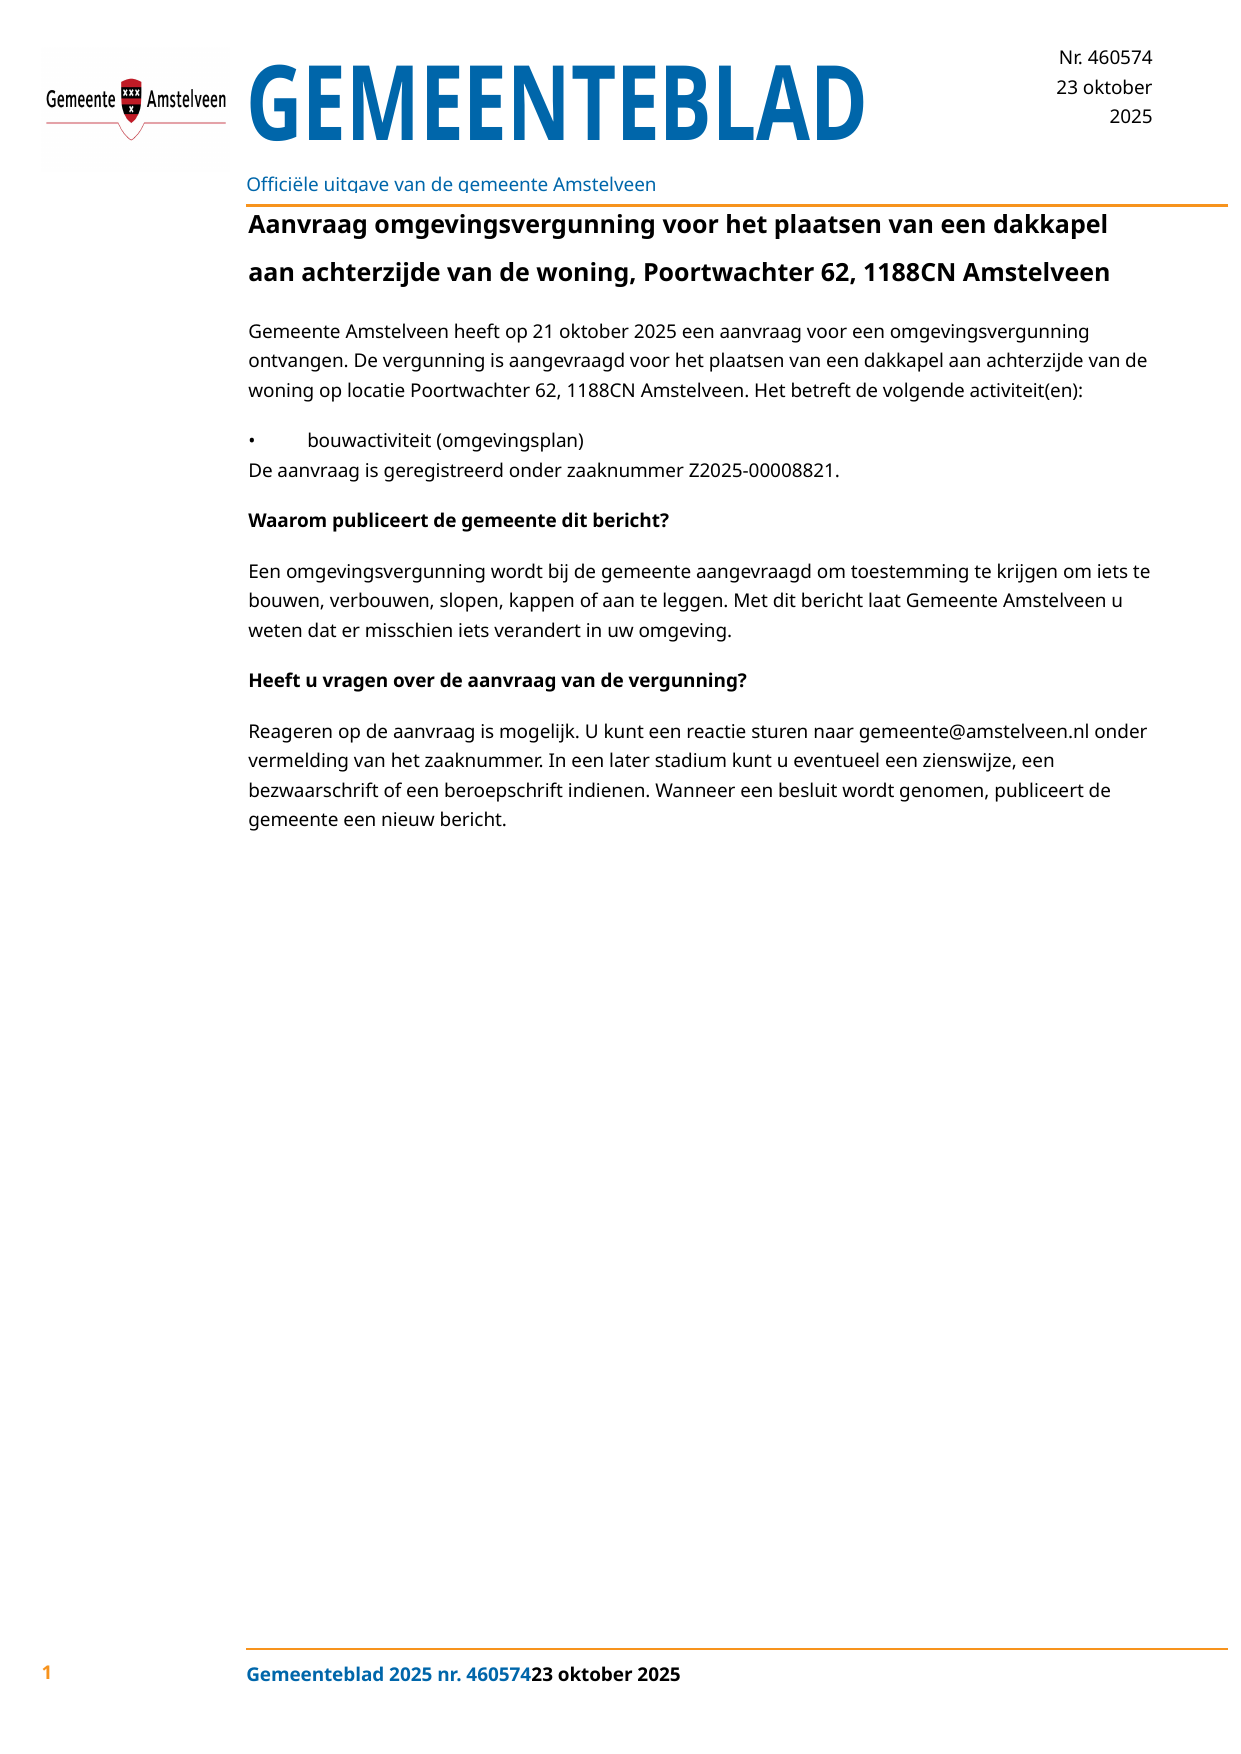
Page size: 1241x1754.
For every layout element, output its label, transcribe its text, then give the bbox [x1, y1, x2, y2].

text Gemeente Amstelveen heeft op 21 oktober 2025 een aanvraag voor een omgevingsvergunning ontvangen. De vergunning is aangevraagd voor het plaatsen van een dakkapel aan achterzijde van de woning op locatie Poortwachter 62, 1188CN Amstelveen. Het betreft de volgende activiteit(en): [248, 318, 1152, 403]
text Aanvraag omgevingsvergunning voor het plaatsen van een dakkapel aan achterzijde van de woning, Poortwachter 62, 1188CN Amstelveen [248, 207, 1152, 288]
picture [41, 47, 231, 172]
text De aanvraag is geregistreerd onder zaaknummer Z2025-00008821. [248, 457, 1152, 483]
text Heeft u vragen over de aanvraag van de vergunning? [248, 667, 1152, 693]
list bouwactiviteit (omgevingsplan) [248, 427, 1152, 453]
text Waarom publiceert de gemeente dit bericht? [248, 507, 1152, 533]
text Een omgevingsvergunning wordt bij de gemeente aangevraagd om toestemming te krijgen om iets te bouwen, verbouwen, slopen, kappen of aan te leggen. Met dit bericht laat Gemeente Amstelveen u weten dat er misschien iets verandert in uw omgeving. [248, 558, 1152, 643]
text Reageren op de aanvraag is mogelijk. U kunt een reactie sturen naar gemeente@amstelveen.nl onder vermelding van het zaaknummer. In een later stadium kunt u eventueel een zienswijze, een bezwaarschrift of een beroepschrift indienen. Wanneer een besluit wordt genomen, publiceert de gemeente een nieuw bericht. [248, 718, 1152, 832]
